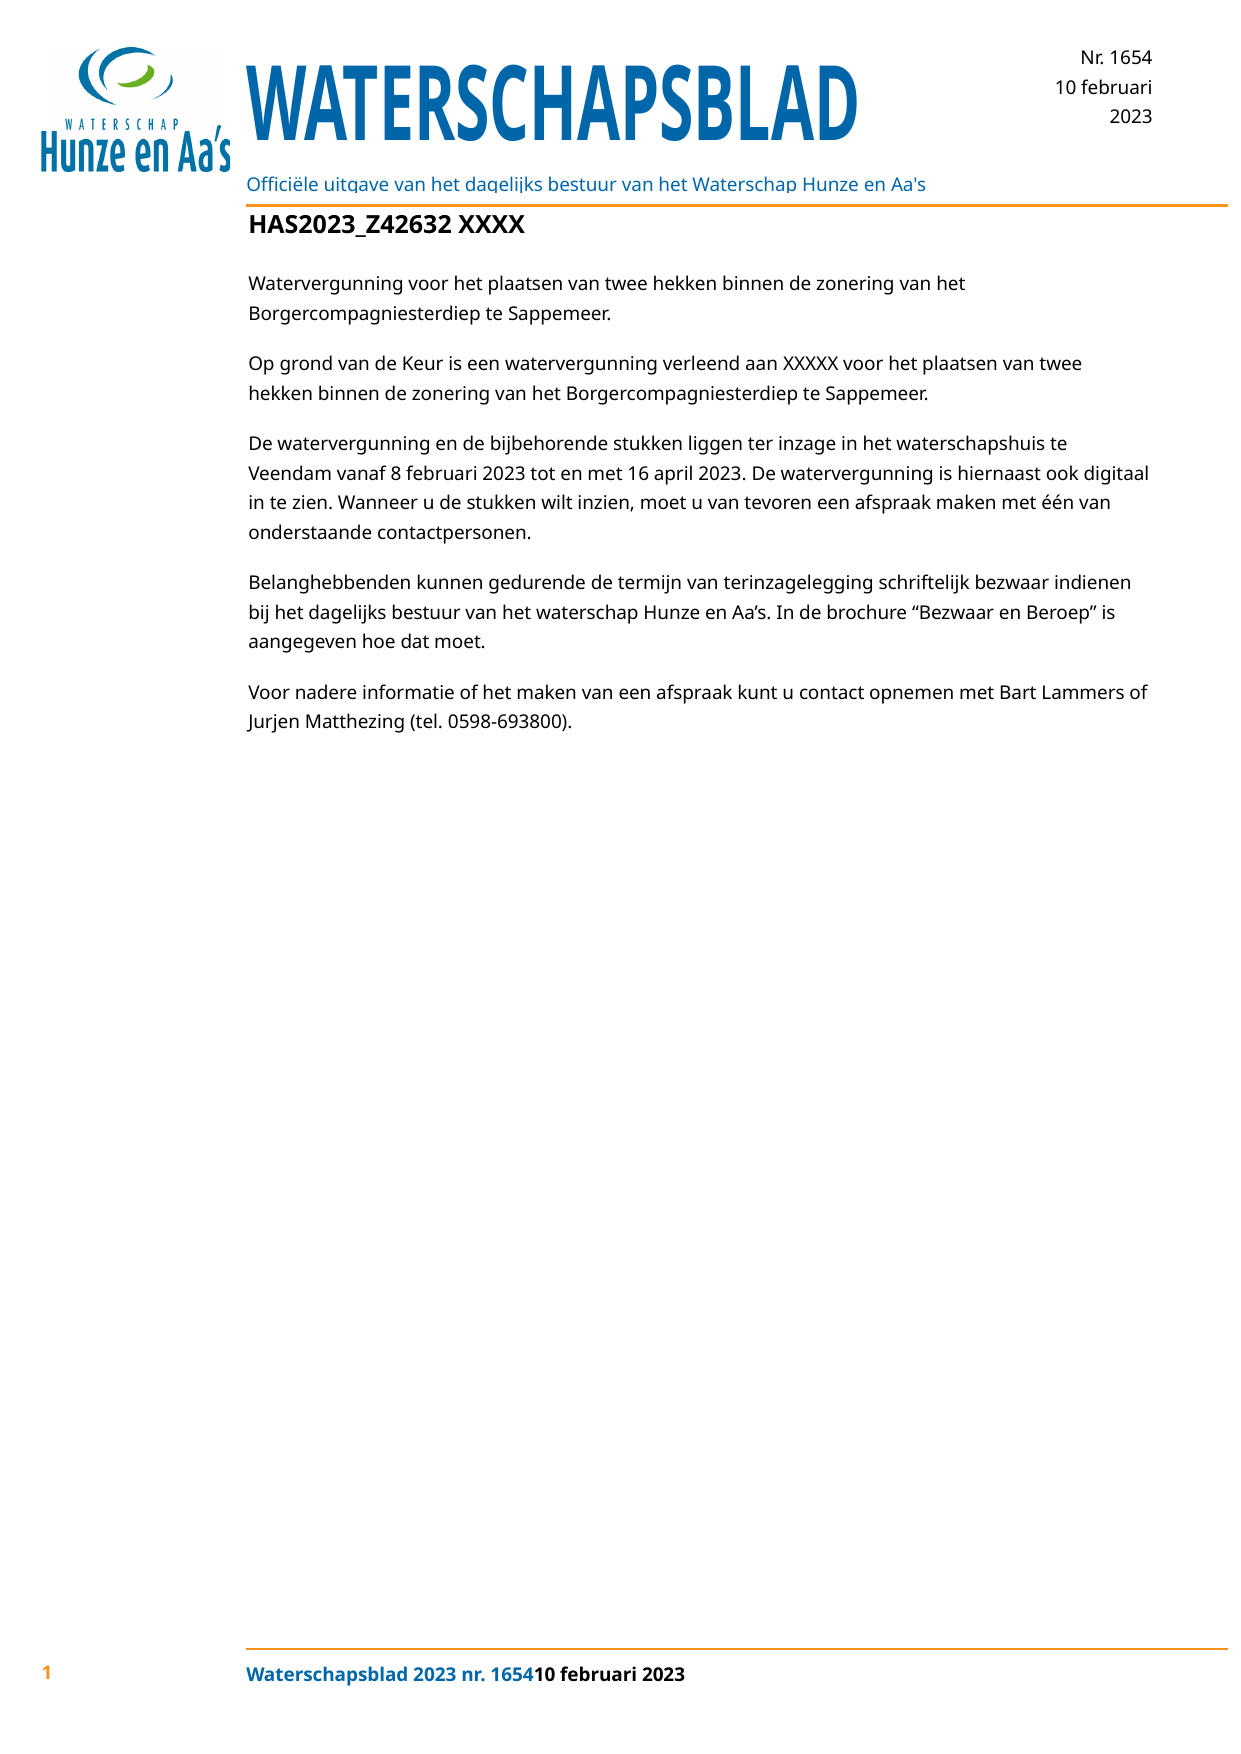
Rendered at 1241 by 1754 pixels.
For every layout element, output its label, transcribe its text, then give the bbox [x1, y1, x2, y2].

picture [47, 154, 51, 172]
text Watervergunning voor het plaatsen van twee hekken binnen de zonering van het Borgercompagniesterdiep te Sappemeer. [248, 270, 1152, 326]
picture [226, 145, 231, 156]
text Belanghebbenden kunnen gedurende de termijn van terinzagelegging schriftelijk bezwaar indienen bij het dagelijks bestuur van het waterschap Hunze en Aa’s. In de brochure “Bezwaar en Beroep” is aangegeven hoe dat moet. [248, 569, 1152, 654]
picture [183, 163, 191, 172]
text De watervergunning en de bijbehorende stukken liggen ter inzage in het waterschapshuis te Veendam vanaf 8 februari 2023 tot en met 16 april 2023. De watervergunning is hiernaast ook digitaal in te zien. Wanneer u de stukken wilt inzien, moet u van tevoren een afspraak maken met één van onderstaande contactpersonen. [248, 430, 1152, 545]
text Op grond van de Keur is een watervergunning verleend aan XXXXX voor het plaatsen van twee hekken binnen de zonering van het Borgercompagniesterdiep te Sappemeer. [248, 350, 1152, 406]
picture [41, 47, 231, 172]
text Voor nadere informatie of het maken van een afspraak kunt u contact opnemen met Bart Lammers of Jurjen Matthezing (tel. 0598-693800). [248, 679, 1152, 734]
text HAS2023_Z42632 XXXX [248, 207, 1152, 241]
